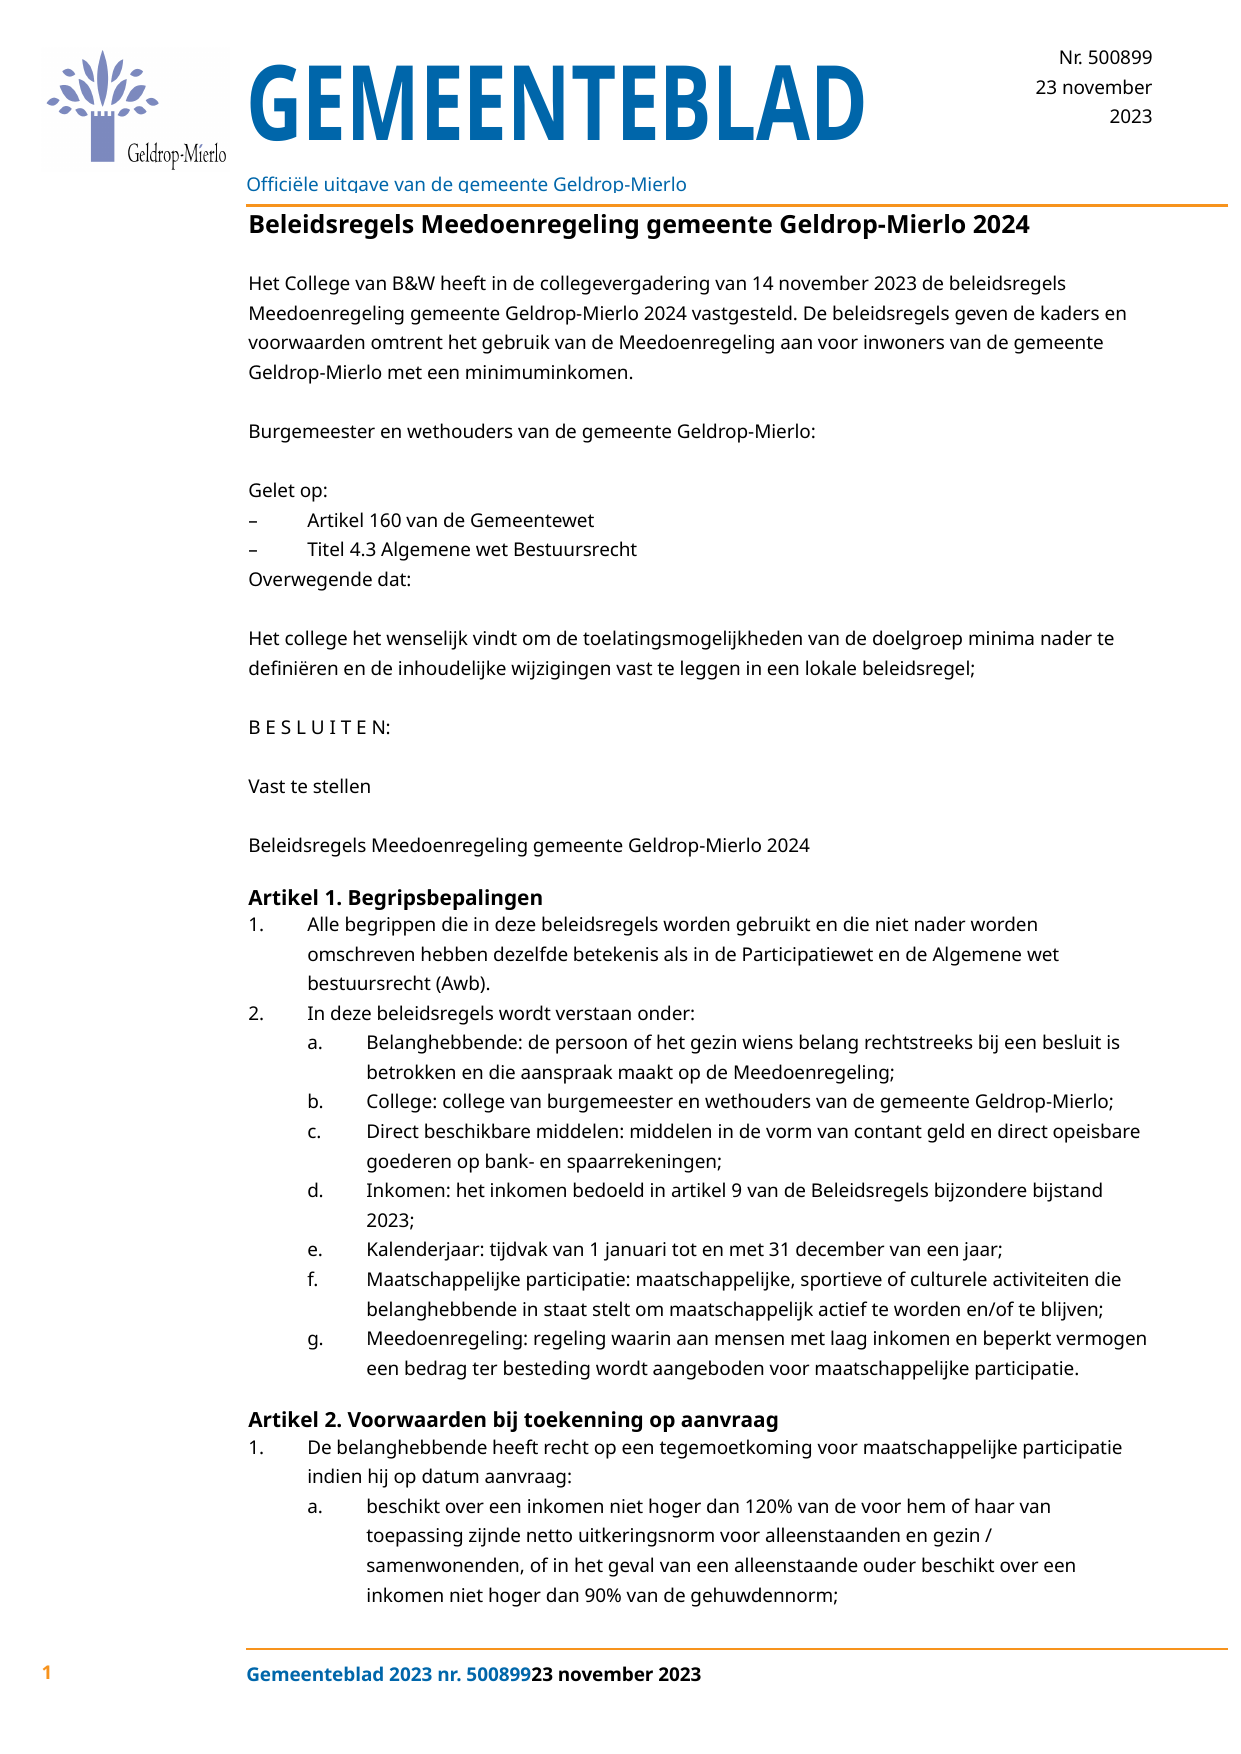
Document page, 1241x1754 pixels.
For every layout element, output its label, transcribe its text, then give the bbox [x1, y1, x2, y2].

picture [41, 47, 231, 172]
text Beleidsregels Meedoenregeling gemeente Geldrop-Mierlo 2024 [248, 832, 1152, 858]
list Meedoenregeling: regeling waarin aan mensen met laag inkomen en beperkt vermogen een bedrag ter besteding wordt aangeboden voor maatschappelijke participatie. [307, 1325, 1152, 1381]
text Burgemeester en wethouders van de gemeente Geldrop-Mierlo: [248, 418, 1152, 444]
list Inkomen: het inkomen bedoeld in artikel 9 van de Beleidsregels bijzondere bijstand 2023; [307, 1177, 1152, 1233]
list Belanghebbende: de persoon of het gezin wiens belang rechtstreeks bij een besluit is betrokken en die aanspraak maakt op de Meedoenregeling; [307, 1029, 1152, 1085]
text Beleidsregels Meedoenregeling gemeente Geldrop-Mierlo 2024 [248, 207, 1152, 241]
list Maatschappelijke participatie: maatschappelijke, sportieve of culturele activiteiten die belanghebbende in staat stelt om maatschappelijk actief te worden en/of te blijven; [307, 1266, 1152, 1322]
list De belanghebbende heeft recht op een tegemoetkoming voor maatschappelijke participatie indien hij op datum aanvraag: [248, 1434, 1152, 1489]
text Gelet op: [248, 477, 1152, 503]
text Artikel 2. Voorwaarden bij toekenning op aanvraag [248, 1405, 1152, 1434]
text Overwegende dat: [248, 566, 1152, 592]
text Het College van B&W heeft in de collegevergadering van 14 november 2023 de beleidsregels Meedoenregeling gemeente Geldrop-Mierlo 2024 vastgesteld. De beleidsregels geven de kaders en voorwaarden omtrent het gebruik van de Meedoenregeling aan voor inwoners van de gemeente Geldrop-Mierlo met een minimuminkomen. [248, 270, 1152, 385]
text Het college het wenselijk vindt om de toelatingsmogelijkheden van de doelgroep minima nader te definiëren en de inhoudelijke wijzigingen vast te leggen in een lokale beleidsregel; [248, 625, 1152, 681]
list Alle begrippen die in deze beleidsregels worden gebruikt en die niet nader worden omschreven hebben dezelfde betekenis als in de Participatiewet en de Algemene wet bestuursrecht (Awb). [248, 911, 1152, 996]
list College: college van burgemeester en wethouders van de gemeente Geldrop-Mierlo; [307, 1089, 1152, 1114]
list In deze beleidsregels wordt verstaan onder: [248, 1000, 1152, 1026]
text B E S L U I T E N: [248, 714, 1152, 740]
list Kalenderjaar: tijdvak van 1 januari tot en met 31 december van een jaar; [307, 1237, 1152, 1262]
list Artikel 160 van de Gemeentewet [248, 507, 1152, 533]
list beschikt over een inkomen niet hoger dan 120% van de voor hem of haar van toepassing zijnde netto uitkeringsnorm voor alleenstaanden en gezin / samenwonenden, of in het geval van een alleenstaande ouder beschikt over een inkomen niet hoger dan 90% van de gehuwdennorm; [307, 1493, 1152, 1607]
text Artikel 1. Begripsbepalingen [248, 883, 1152, 911]
list Titel 4.3 Algemene wet Bestuursrecht [248, 537, 1152, 562]
list Direct beschikbare middelen: middelen in de vorm van contant geld en direct opeisbare goederen op bank- en spaarrekeningen; [307, 1118, 1152, 1174]
text Vast te stellen [248, 773, 1152, 799]
